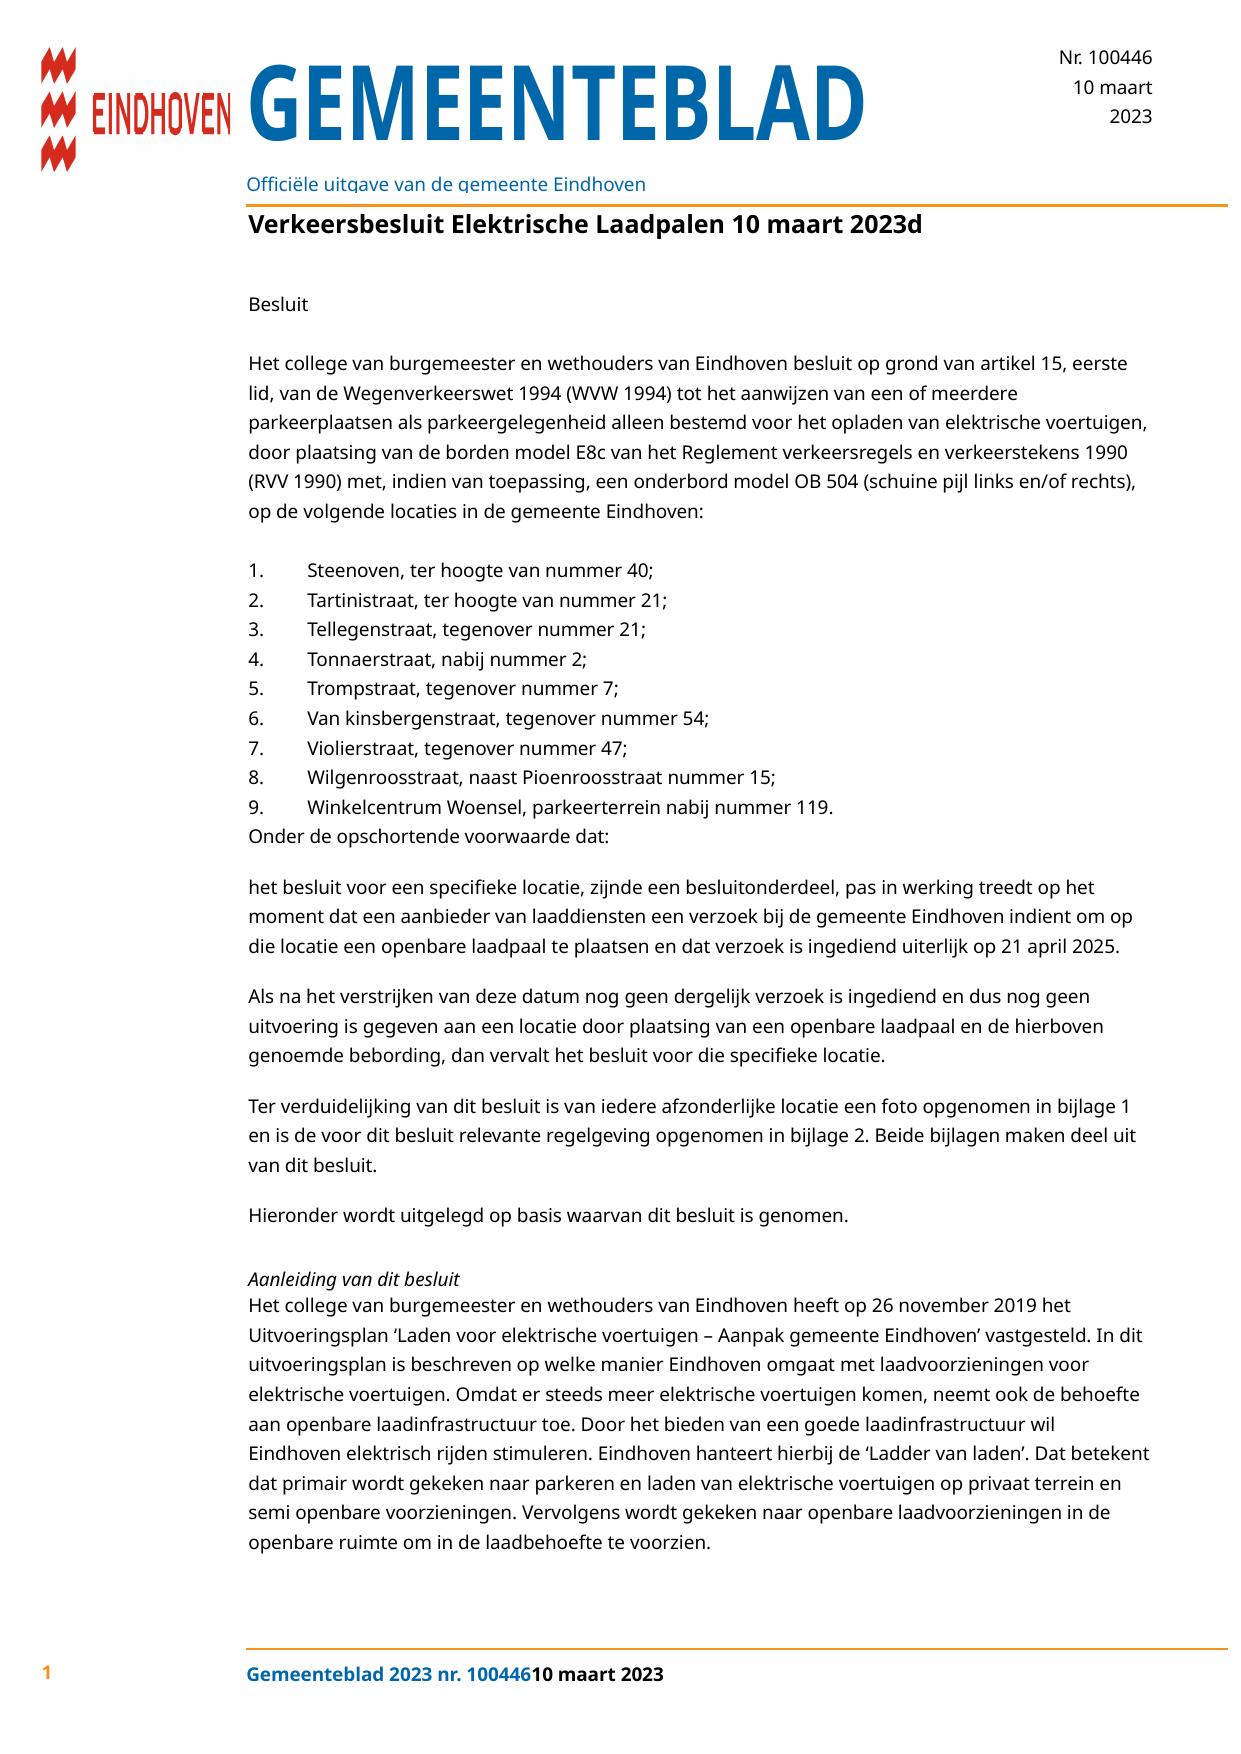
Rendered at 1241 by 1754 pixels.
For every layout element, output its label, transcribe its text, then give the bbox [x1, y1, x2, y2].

text Besluit [248, 291, 1152, 317]
text Aanleiding van dit besluit [248, 1267, 1152, 1292]
list Van kinsbergenstraat, tegenover nummer 54; [248, 705, 1152, 731]
list Wilgenroosstraat, naast Pioenroosstraat nummer 15; [248, 764, 1152, 790]
picture [41, 47, 231, 172]
list Tonnaerstraat, nabij nummer 2; [248, 646, 1152, 672]
list Winkelcentrum Woensel, parkeerterrein nabij nummer 119. [248, 794, 1152, 820]
list Trompstraat, tegenover nummer 7; [248, 676, 1152, 701]
list Violierstraat, tegenover nummer 47; [248, 735, 1152, 761]
text Hieronder wordt uitgelegd op basis waarvan dit besluit is genomen. [248, 1203, 1152, 1228]
text het besluit voor een specifieke locatie, zijnde een besluitonderdeel, pas in werking treedt op het moment dat een aanbieder van laaddiensten een verzoek bij de gemeente Eindhoven indient om op die locatie een openbare laadpaal te plaatsen en dat verzoek is ingediend uiterlijk op 21 april 2025. [248, 874, 1152, 959]
text Onder de opschortende voorwaarde dat: [248, 823, 1152, 849]
text Als na het verstrijken van deze datum nog geen dergelijk verzoek is ingediend en dus nog geen uitvoering is gegeven aan een locatie door plaatsing van een openbare laadpaal en de hierboven genoemde bebording, dan vervalt het besluit voor die specifieke locatie. [248, 983, 1152, 1068]
text Verkeersbesluit Elektrische Laadpalen 10 maart 2023d [248, 207, 1152, 241]
list Tartinistraat, ter hoogte van nummer 21; [248, 587, 1152, 613]
list Steenoven, ter hoogte van nummer 40; [248, 557, 1152, 583]
list Tellegenstraat, tegenover nummer 21; [248, 616, 1152, 642]
text Het college van burgemeester en wethouders van Eindhoven heeft op 26 november 2019 het Uitvoeringsplan ‘Laden voor elektrische voertuigen – Aanpak gemeente Eindhoven’ vastgesteld. In dit uitvoeringsplan is beschreven op welke manier Eindhoven omgaat met laadvoorzieningen voor elektrische voertuigen. Omdat er steeds meer elektrische voertuigen komen, neemt ook de behoefte aan openbare laadinfrastructuur toe. Door het bieden van een goede laadinfrastructuur wil Eindhoven elektrisch rijden stimuleren. Eindhoven hanteert hierbij de ‘Ladder van laden’. Dat betekent dat primair wordt gekeken naar parkeren en laden van elektrische voertuigen op privaat terrein en semi openbare voorzieningen. Vervolgens wordt gekeken naar openbare laadvoorzieningen in de openbare ruimte om in de laadbehoefte te voorzien. [248, 1292, 1152, 1555]
text Het college van burgemeester en wethouders van Eindhoven besluit op grond van artikel 15, eerste lid, van de Wegenverkeerswet 1994 (WVW 1994) tot het aanwijzen van een of meerdere parkeerplaatsen als parkeergelegenheid alleen bestemd voor het opladen van elektrische voertuigen, door plaatsing van de borden model E8c van het Reglement verkeersregels en verkeerstekens 1990 (RVV 1990) met, indien van toepassing, een onderbord model OB 504 (schuine pijl links en/of rechts), op de volgende locaties in de gemeente Eindhoven: [248, 350, 1152, 524]
text Ter verduidelijking van dit besluit is van iedere afzonderlijke locatie een foto opgenomen in bijlage 1 en is de voor dit besluit relevante regelgeving opgenomen in bijlage 2. Beide bijlagen maken deel uit van dit besluit. [248, 1093, 1152, 1178]
